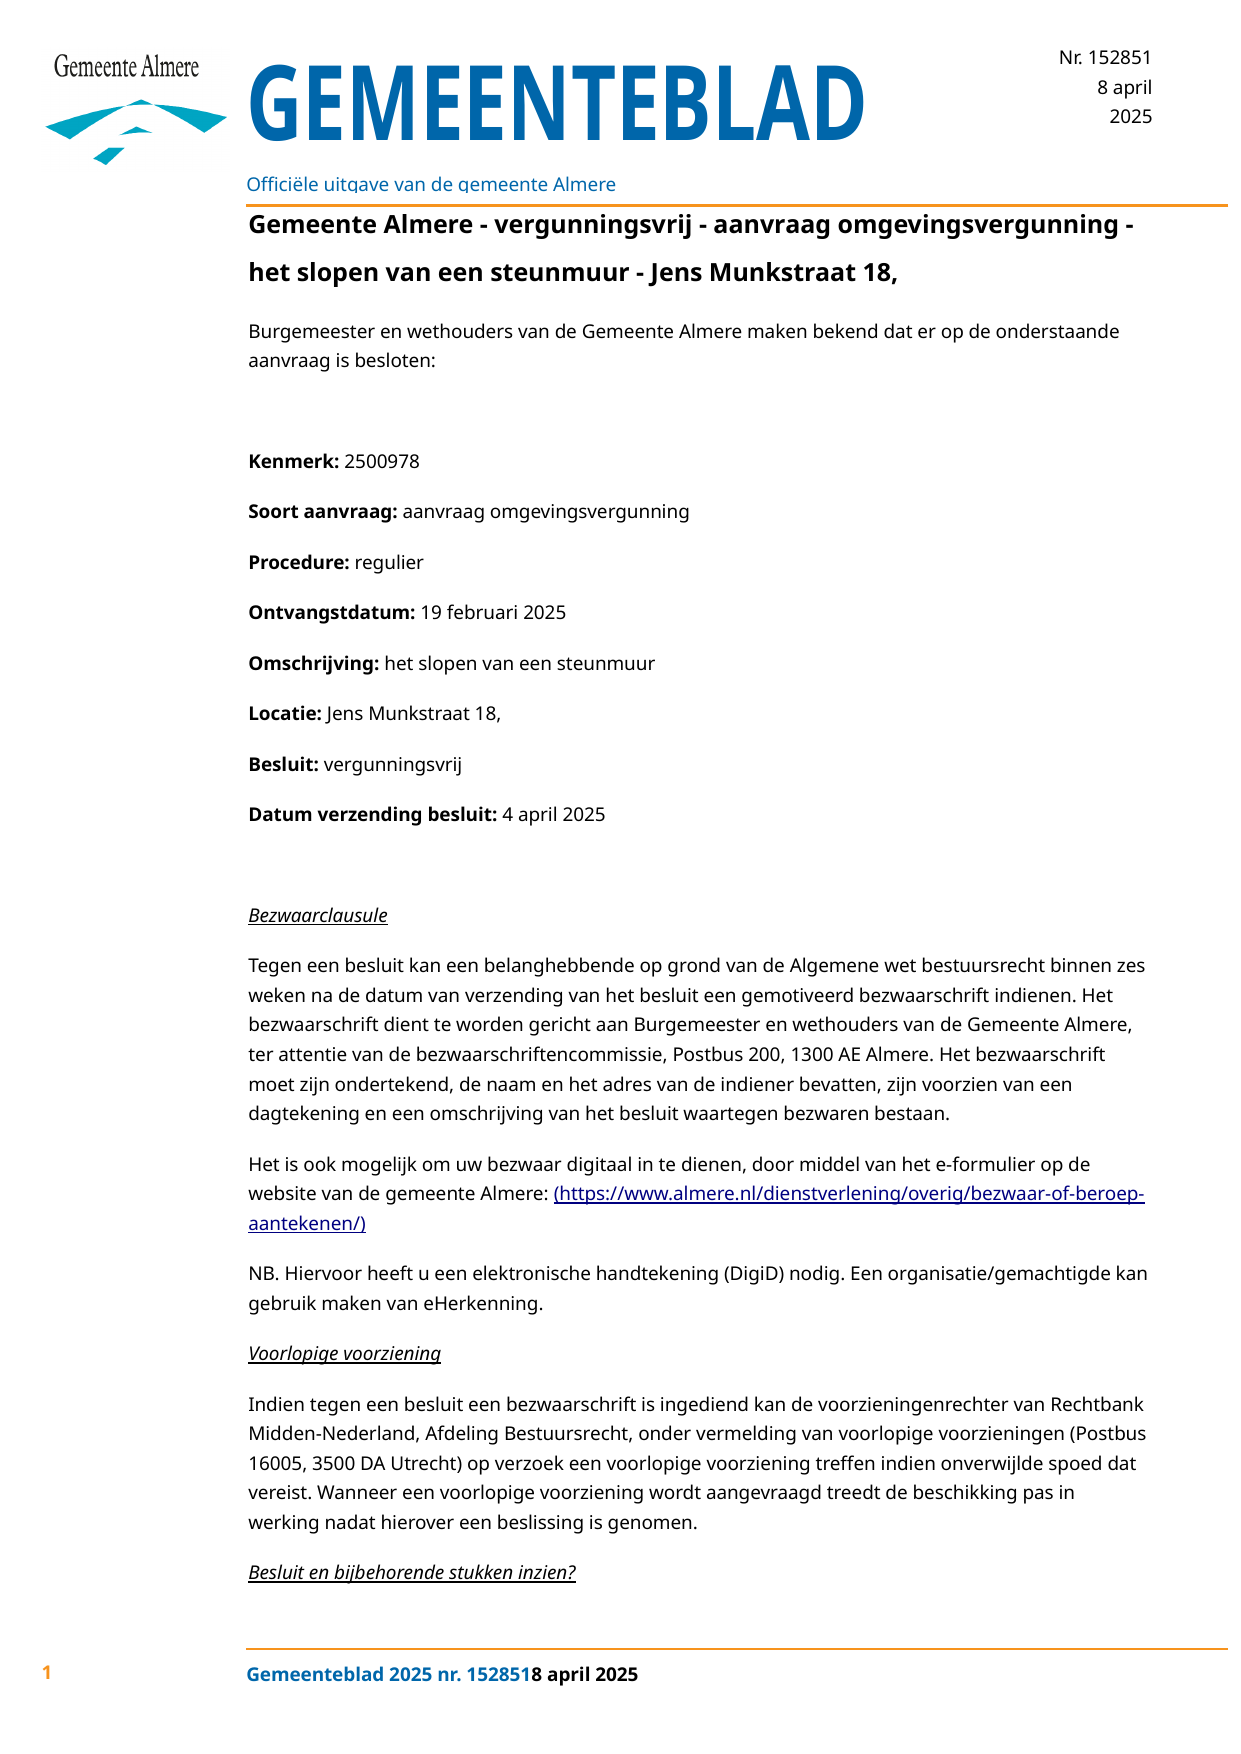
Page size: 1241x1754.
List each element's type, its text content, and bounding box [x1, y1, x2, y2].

text Bezwaarclausule [248, 902, 1152, 928]
text Omschrijving: het slopen van een steunmuur [248, 650, 1152, 676]
text Voorlopige voorziening [248, 1340, 1152, 1366]
text Tegen een besluit kan een belanghebbende op grond van de Algemene wet bestuursrecht binnen zes weken na de datum van verzending van het besluit een gemotiveerd bezwaarschrift indienen. Het bezwaarschrift dient te worden gericht aan Burgemeester en wethouders van de Gemeente Almere, ter attentie van de bezwaarschriftencommissie, Postbus 200, 1300 AE Almere. Het bezwaarschrift moet zijn ondertekend, de naam en het adres van de indiener bevatten, zijn voorzien van een dagtekening en een omschrijving van het besluit waartegen bezwaren bestaan. [248, 952, 1152, 1126]
text Burgemeester en wethouders van de Gemeente Almere maken bekend dat er op de onderstaande aanvraag is besloten: [248, 318, 1152, 373]
text Locatie: Jens Munkstraat 18, [248, 700, 1152, 726]
text Indien tegen een besluit een bezwaarschrift is ingediend kan de voorzieningenrechter van Rechtbank Midden-Nederland, Afdeling Bestuursrecht, onder vermelding van voorlopige voorzieningen (Postbus 16005, 3500 DA Utrecht) op verzoek een voorlopige voorziening treffen indien onverwijlde spoed dat vereist. Wanneer een voorlopige voorziening wordt aangevraagd treedt de beschikking pas in werking nadat hierover een beslissing is genomen. [248, 1391, 1152, 1535]
text Soort aanvraag: aanvraag omgevingsvergunning [248, 499, 1152, 524]
text NB. Hiervoor heeft u een elektronische handtekening (DigiD) nodig. Een organisatie/gemachtigde kan gebruik maken van eHerkenning. [248, 1260, 1152, 1316]
text Besluit: vergunningsvrij [248, 751, 1152, 777]
picture [41, 47, 231, 172]
text Datum verzending besluit: 4 april 2025 [248, 801, 1152, 827]
text Ontvangstdatum: 19 februari 2025 [248, 599, 1152, 625]
text Gemeente Almere - vergunningsvrij - aanvraag omgevingsvergunning - het slopen van een steunmuur - Jens Munkstraat 18, [248, 207, 1152, 288]
text Het is ook mogelijk om uw bezwaar digitaal in te dienen, door middel van het e-formulier op de website van de gemeente Almere: (https://www.almere.nl/dienstverlening/overig/bezwaar-of-beroep-aantekenen/) [248, 1151, 1152, 1236]
text Procedure: regulier [248, 549, 1152, 575]
text Kenmerk: 2500978 [248, 448, 1152, 474]
text Besluit en bijbehorende stukken inzien? [248, 1559, 1152, 1585]
